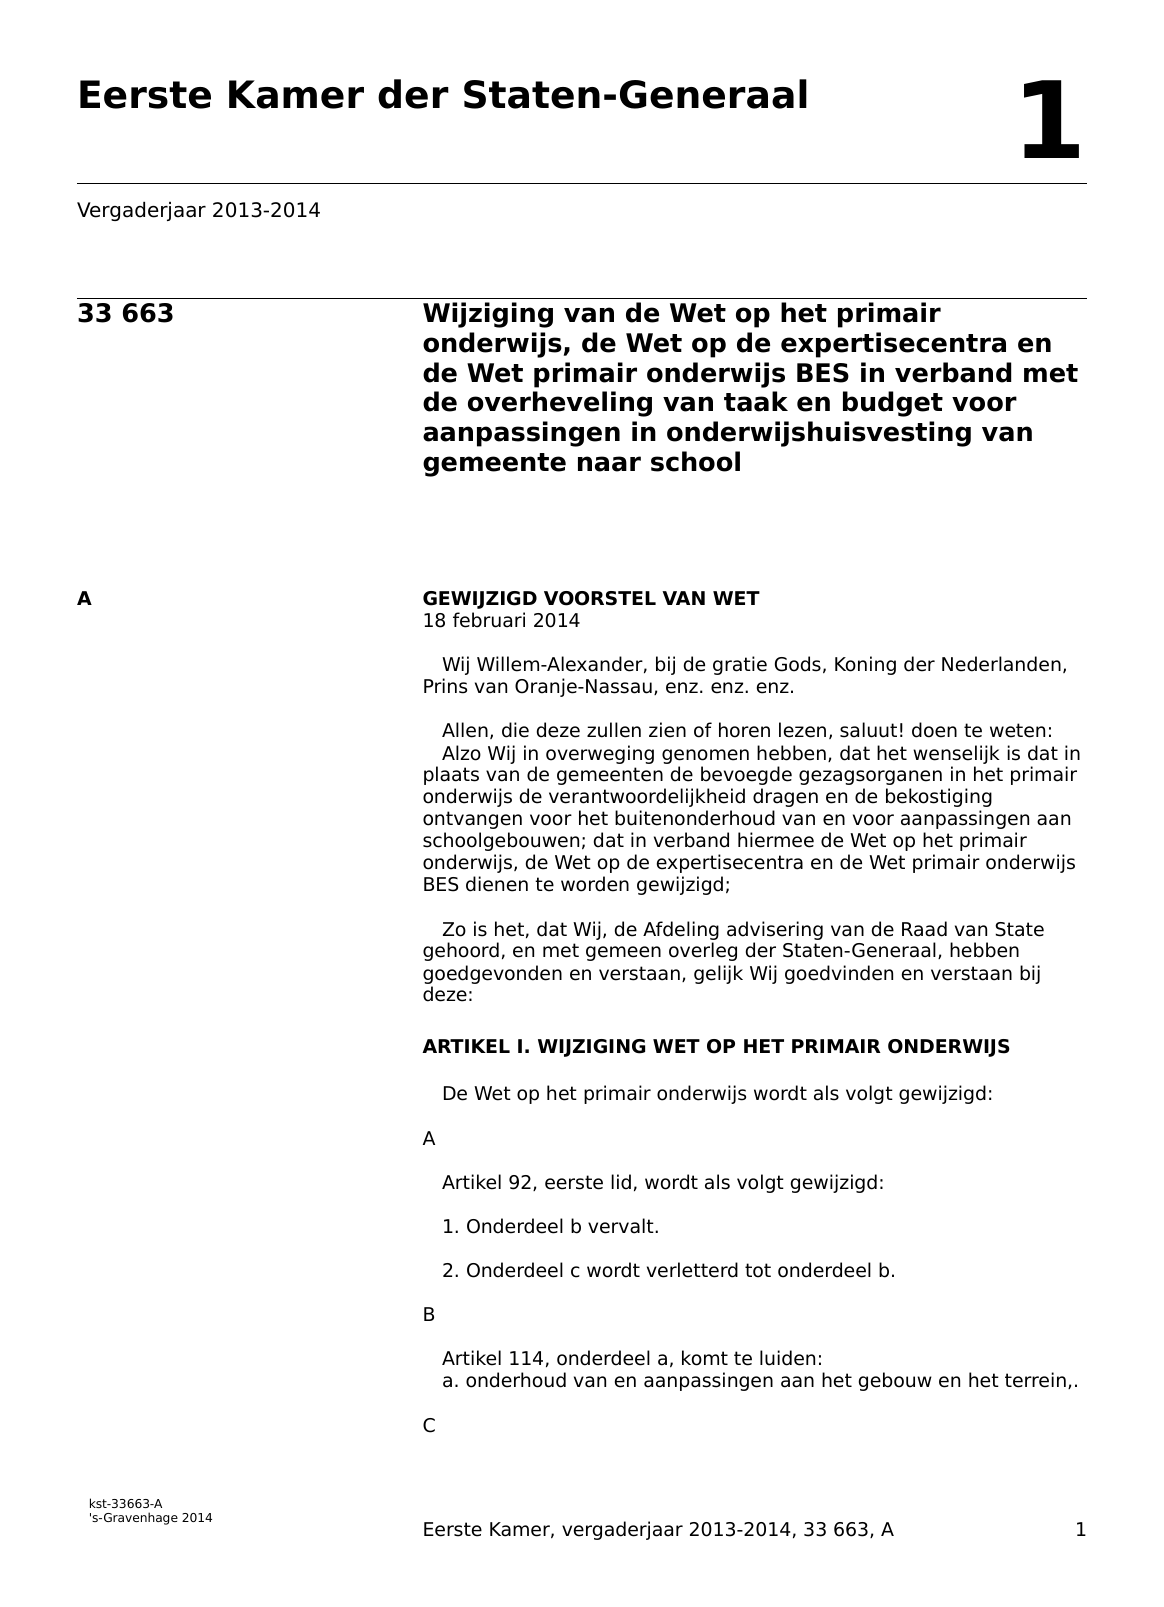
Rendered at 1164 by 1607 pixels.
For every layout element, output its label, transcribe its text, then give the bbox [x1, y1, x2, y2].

table_header Eerste Kamer der Staten-Generaal [77, 59, 886, 183]
text Alzo Wij in overweging genomen hebben, dat het wenselijk is dat in plaats van de gemeenten de bevoegde gezagsorganen in het primair onderwijs de verantwoordelijkheid dragen en de bekostiging ontvangen voor het buitenonderhoud van en voor aanpassingen aan schoolgebouwen; dat in verband hiermee de Wet op het primair onderwijs, de Wet op de expertisecentra en de Wet primair onderwijs BES dienen te worden gewijzigd; [422, 742, 1087, 896]
text 1. Onderdeel b vervalt. [422, 1216, 1087, 1238]
subtitle 33 663 Wijziging van de Wet op het primair onderwijs, de Wet op de expertisecentra en de Wet primair onderwijs BES in verband met de overheveling van taak en budget voor aanpassingen in onderwijshuisvesting van gemeente naar school [77, 299, 1087, 477]
text C [422, 1414, 1087, 1436]
text B [422, 1304, 1087, 1326]
subtitle ARTIKEL I. WIJZIGING WET OP HET PRIMAIR ONDERWIJS [422, 1036, 1087, 1058]
text 18 februari 2014 [422, 610, 1087, 632]
text Zo is het, dat Wij, de Afdeling advisering van de Raad van State gehoord, en met gemeen overleg der Staten-Generaal, hebben goedgevonden en verstaan, gelijk Wij goedvinden en verstaan bij deze: [422, 918, 1087, 1006]
text 's-Gravenhage 2014 [88, 1511, 323, 1525]
text Wij Willem-Alexander, bij de gratie Gods, Koning der Nederlanden, Prins van Oranje-Nassau, enz. enz. enz. [422, 654, 1087, 698]
text De Wet op het primair onderwijs wordt als volgt gewijzigd: [422, 1083, 1087, 1105]
table_header 1 [886, 59, 1087, 183]
table_cell Vergaderjaar 2013-2014 [77, 184, 1087, 298]
text kst-33663-A [88, 1497, 323, 1511]
text 2. Onderdeel c wordt verletterd tot onderdeel b. [422, 1260, 1087, 1282]
text A [422, 1127, 1087, 1149]
text Artikel 114, onderdeel a, komt te luiden: [422, 1348, 1087, 1370]
text a. onderhoud van en aanpassingen aan het gebouw en het terrein,. [422, 1370, 1087, 1392]
text Artikel 92, eerste lid, wordt als volgt gewijzigd: [422, 1172, 1087, 1194]
subtitle A GEWIJZIGD VOORSTEL VAN WET [77, 588, 1087, 610]
text Allen, die deze zullen zien of horen lezen, saluut! doen te weten: [422, 720, 1087, 742]
